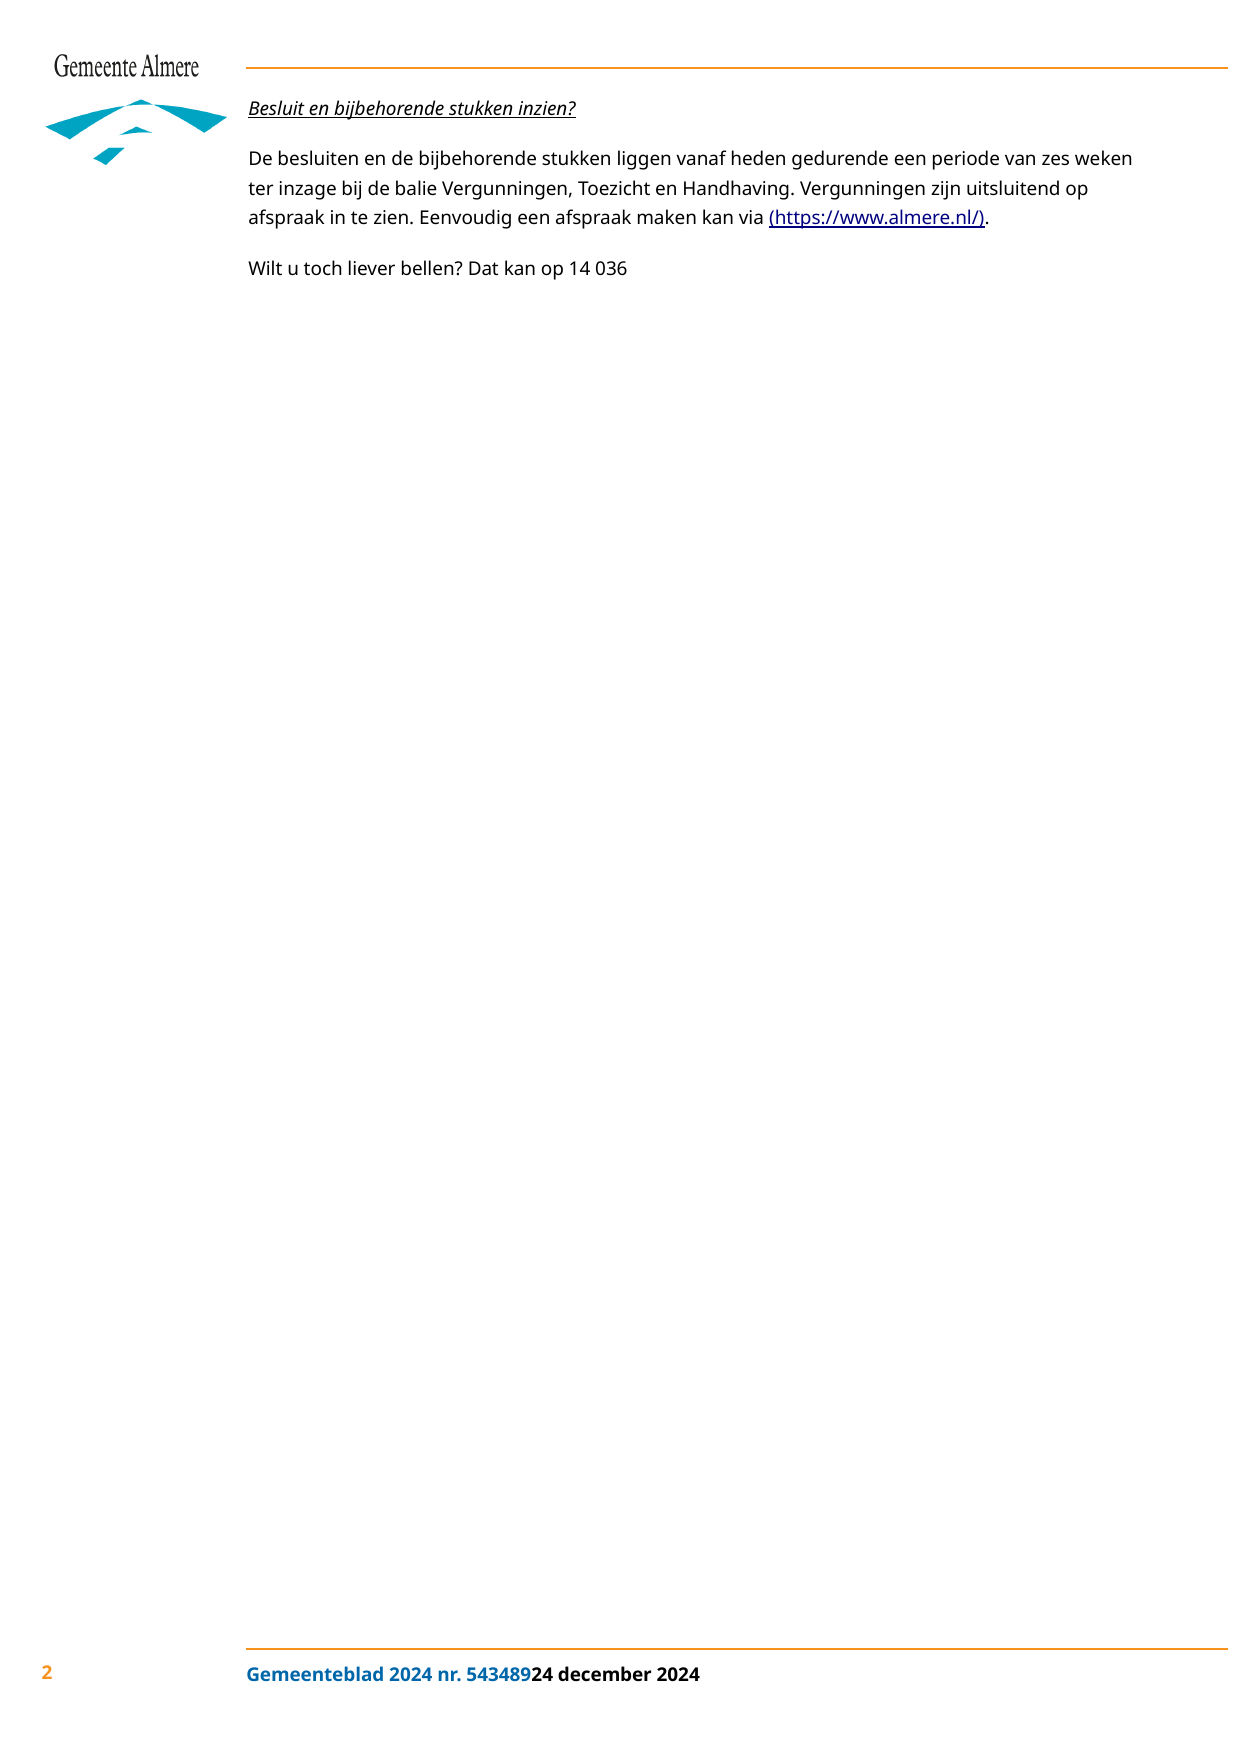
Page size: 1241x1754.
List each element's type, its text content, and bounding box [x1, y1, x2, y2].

picture [41, 47, 231, 172]
text De besluiten en de bijbehorende stukken liggen vanaf heden gedurende een periode van zes weken ter inzage bij de balie Vergunningen, Toezicht en Handhaving. Vergunningen zijn uitsluitend op afspraak in te zien. Eenvoudig een afspraak maken kan via (https://www.almere.nl/). [248, 145, 1152, 230]
text Besluit en bijbehorende stukken inzien? [248, 95, 1152, 121]
text Wilt u toch liever bellen? Dat kan op 14 036 [248, 255, 1152, 281]
